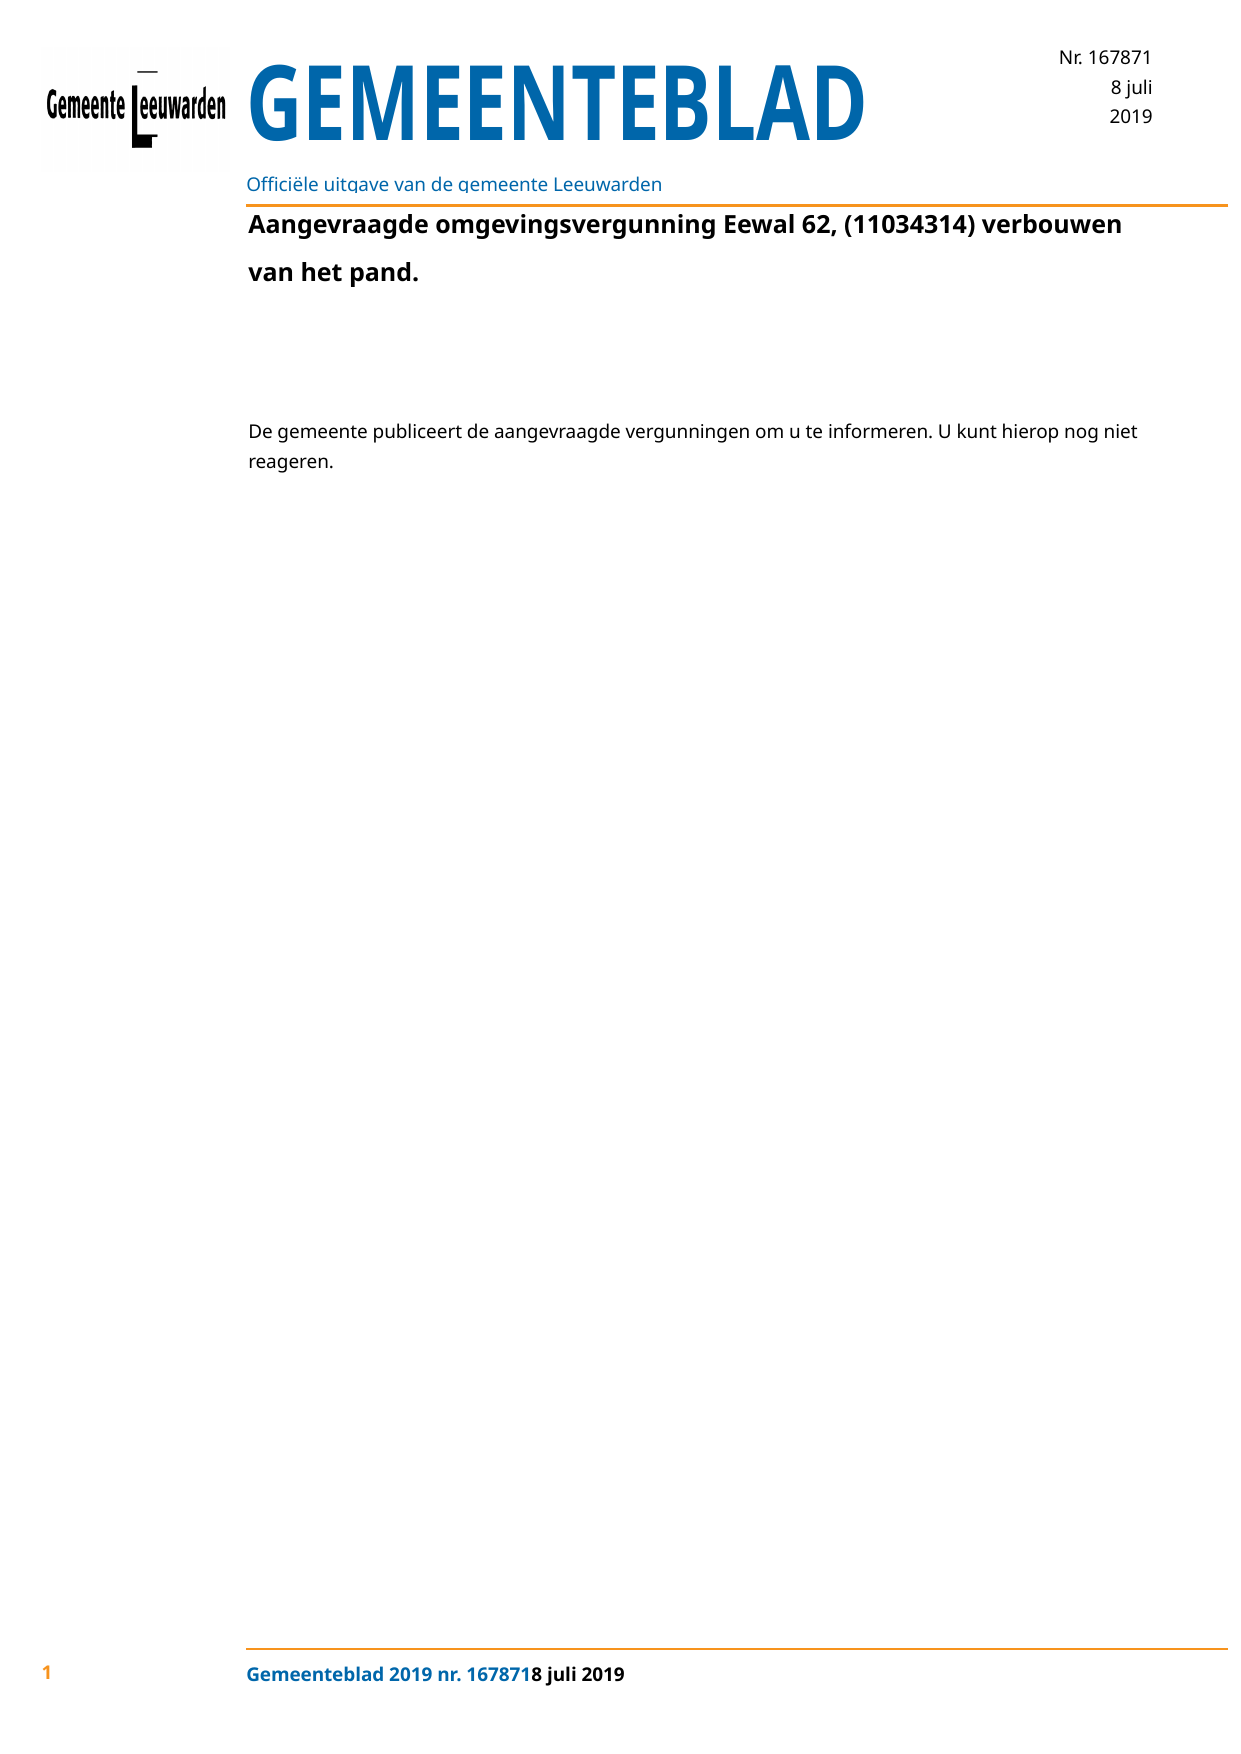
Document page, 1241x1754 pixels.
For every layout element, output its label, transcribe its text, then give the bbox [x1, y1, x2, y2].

picture [41, 47, 231, 172]
text Aangevraagde omgevingsvergunning Eewal 62, (11034314) verbouwen van het pand. [248, 207, 1152, 288]
text De gemeente publiceert de aangevraagde vergunningen om u te informeren. U kunt hierop nog niet reageren. [248, 419, 1152, 474]
